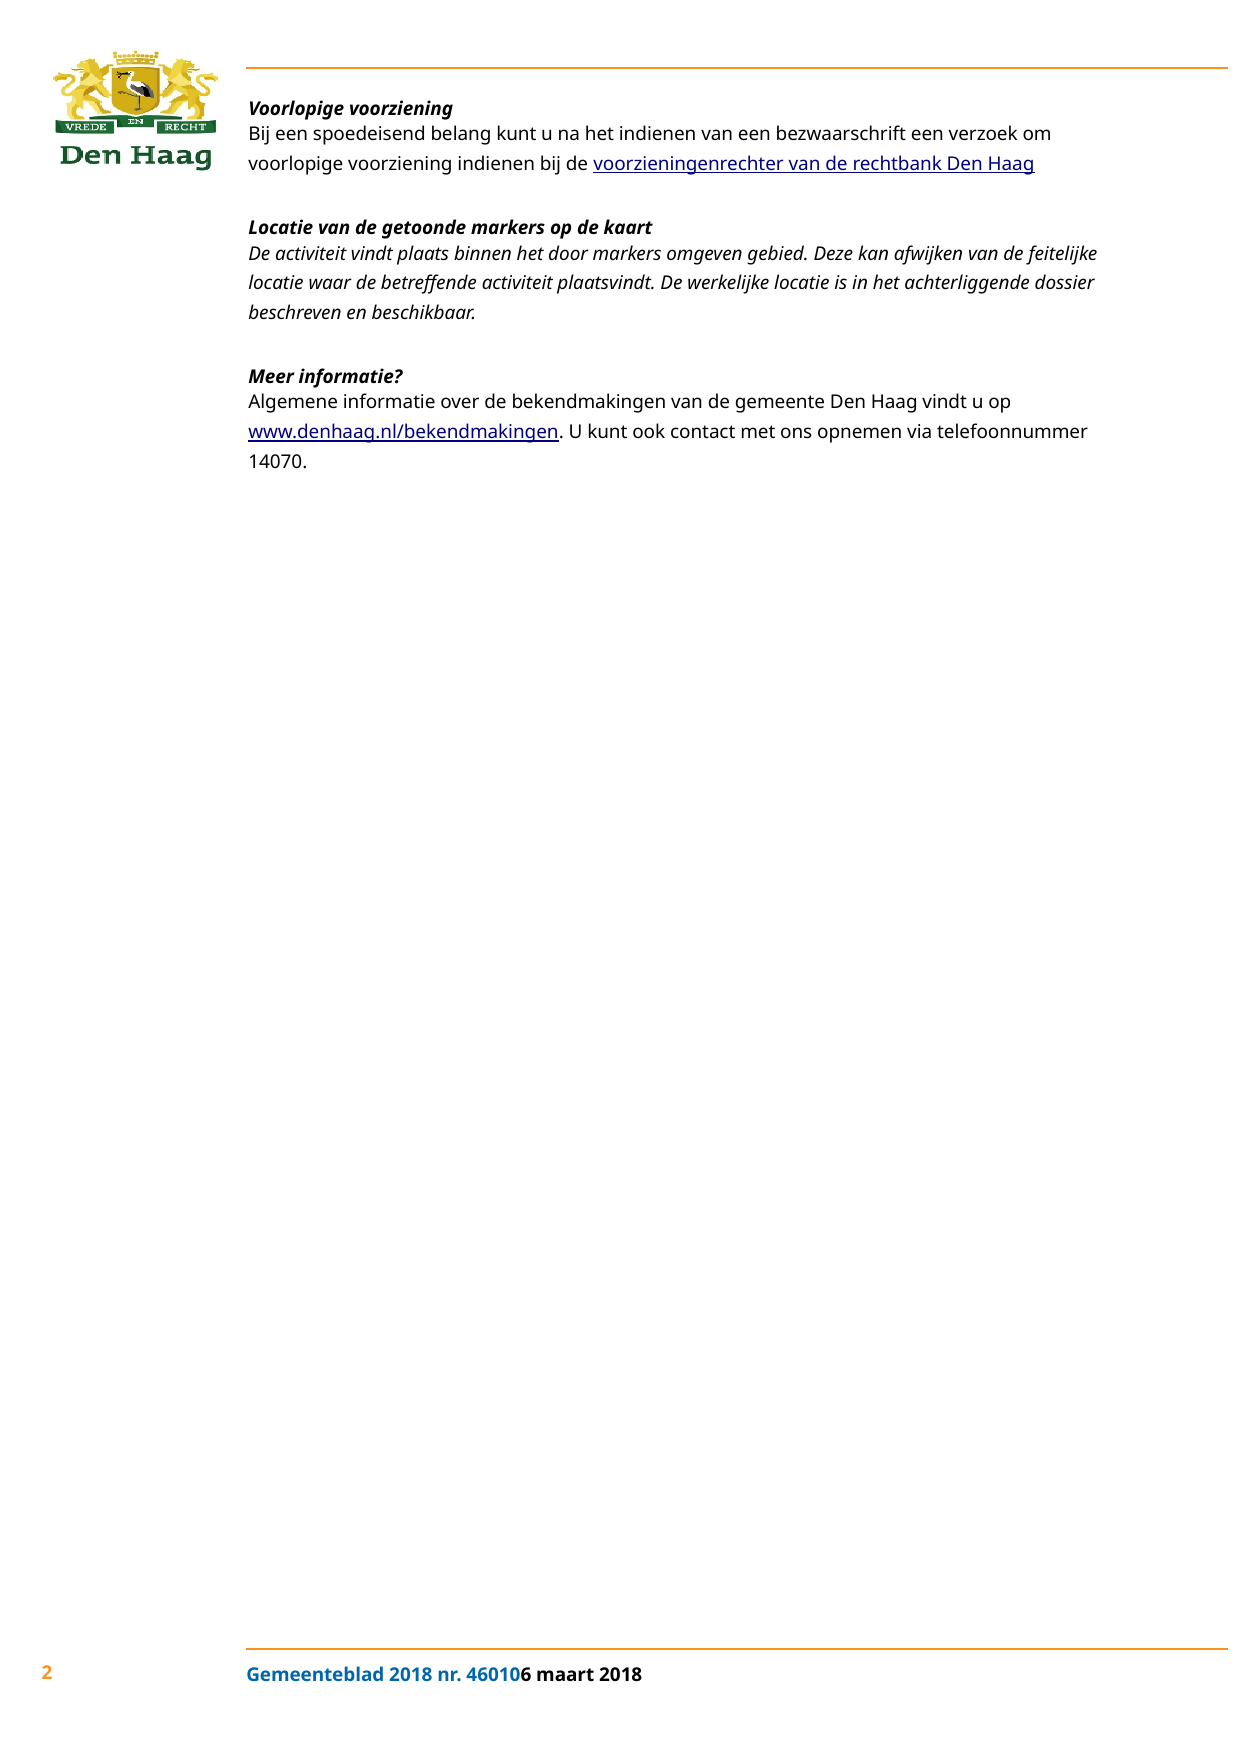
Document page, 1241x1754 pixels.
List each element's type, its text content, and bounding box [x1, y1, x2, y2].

text Locatie van de getoonde markers op de kaart [248, 214, 1152, 240]
text Voorlopige voorziening [248, 95, 1152, 121]
picture [41, 47, 231, 172]
text Bij een spoedeisend belang kunt u na het indienen van een bezwaarschrift een verzoek om voorlopige voorziening indienen bij de voorzieningenrechter van de rechtbank Den Haag [248, 121, 1152, 176]
text De activiteit vindt plaats binnen het door markers omgeven gebied. Deze kan afwijken van de feitelijke locatie waar de betreffende activiteit plaatsvindt. De werkelijke locatie is in het achterliggende dossier beschreven en beschikbaar. [248, 240, 1152, 325]
text Meer informatie? [248, 363, 1152, 389]
text Algemene informatie over de bekendmakingen van de gemeente Den Haag vindt u op www.denhaag.nl/bekendmakingen. U kunt ook contact met ons opnemen via telefoonnummer 14070. [248, 389, 1152, 473]
